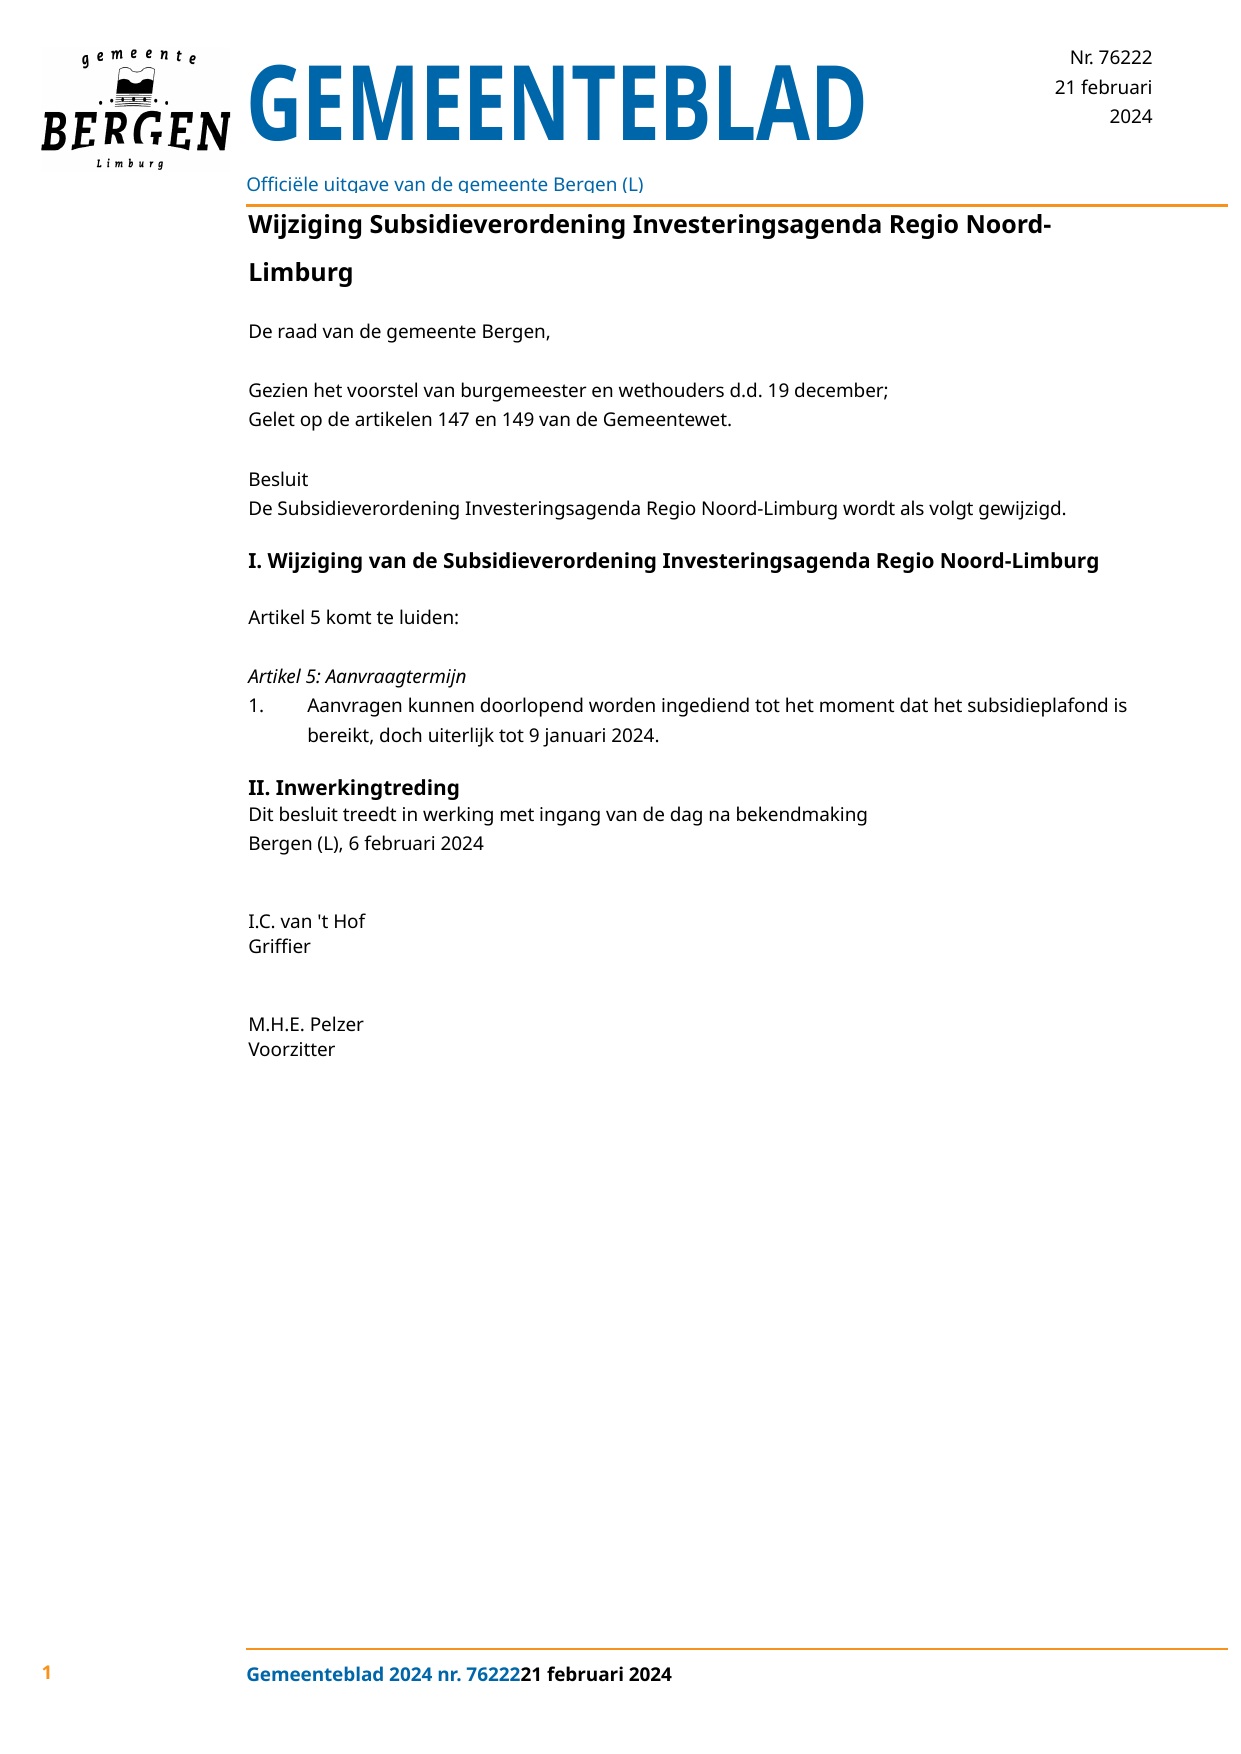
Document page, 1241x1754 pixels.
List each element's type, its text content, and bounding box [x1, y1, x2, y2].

text Bergen (L), 6 februari 2024 [248, 831, 1152, 856]
text M.H.E. Pelzer [248, 1011, 1152, 1036]
text I. Wijziging van de Subsidieverordening Investeringsagenda Regio Noord-Limburg [248, 546, 1152, 574]
text Wijziging Subsidieverordening Investeringsagenda Regio Noord-Limburg [248, 207, 1152, 288]
text Besluit [248, 466, 1152, 492]
text Artikel 5 komt te luiden: [248, 604, 1152, 629]
text II. Inwerkingtreding [248, 773, 1152, 801]
text Gelet op de artikelen 147 en 149 van de Gemeentewet. [248, 407, 1152, 432]
text Dit besluit treedt in werking met ingang van de dag na bekendmaking [248, 801, 1152, 827]
text Griffier [248, 933, 1152, 959]
text Voorzitter [248, 1036, 1152, 1062]
text De Subsidieverordening Investeringsagenda Regio Noord-Limburg wordt als volgt gewijzigd. [248, 495, 1152, 521]
text De raad van de gemeente Bergen, [248, 318, 1152, 344]
text Gezien het voorstel van burgemeester en wethouders d.d. 19 december; [248, 377, 1152, 403]
text I.C. van 't Hof [248, 908, 1152, 933]
picture [41, 47, 231, 172]
text Artikel 5: Aanvraagtermijn [248, 663, 1152, 689]
list Aanvragen kunnen doorlopend worden ingediend tot het moment dat het subsidieplafond is bereikt, doch uiterlijk tot 9 januari 2024. [248, 693, 1152, 748]
